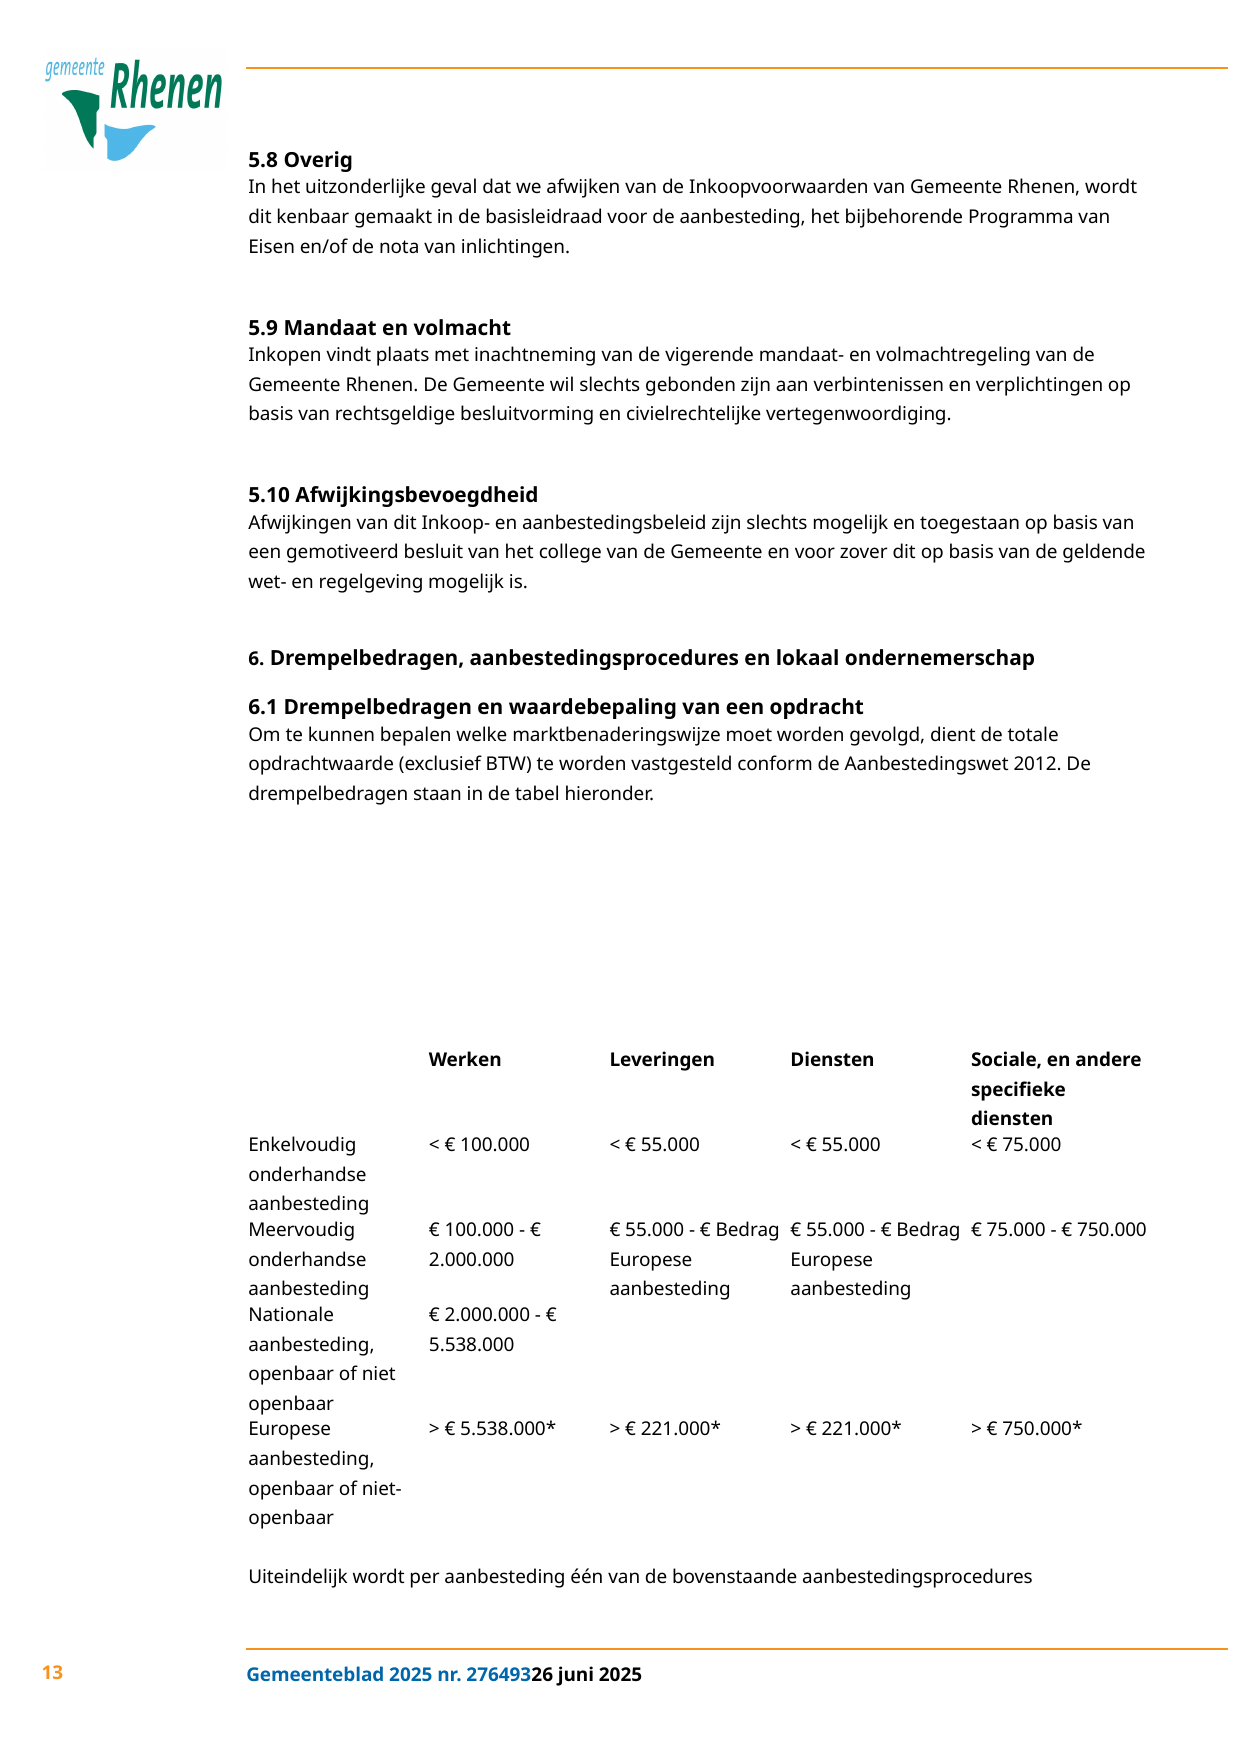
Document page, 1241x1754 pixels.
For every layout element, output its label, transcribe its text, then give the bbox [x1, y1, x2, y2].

table_cell € 55.000 - € Bedrag Europese aanbesteding [790, 1216, 971, 1301]
text Afwijkingen van dit Inkoop- en aanbestedingsbeleid zijn slechts mogelijk en toegestaan op basis van een gemotiveerd besluit van het college van de Gemeente en voor zover dit op basis van de geldende wet- en regelgeving mogelijk is. [248, 509, 1152, 594]
text 5.9 Mandaat en volmacht [248, 313, 1152, 341]
picture [41, 47, 231, 172]
text 6. Drempelbedragen, aanbestedingsprocedures en lokaal ondernemerschap [248, 643, 1152, 672]
table_cell Nationale aanbesteding, openbaar of niet openbaar [248, 1301, 429, 1416]
table_header Werken [429, 1046, 609, 1131]
table_cell € 100.000 - € 2.000.000 [429, 1216, 609, 1301]
table_cell > € 221.000* [790, 1416, 971, 1530]
table_cell < € 100.000 [429, 1131, 609, 1216]
table_cell > € 750.000* [971, 1416, 1152, 1530]
table_cell € 55.000 - € Bedrag Europese aanbesteding [609, 1216, 790, 1301]
table_header Leveringen [609, 1046, 790, 1131]
text Om te kunnen bepalen welke marktbenaderingswijze moet worden gevolgd, dient de totale opdrachtwaarde (exclusief BTW) te worden vastgesteld conform de Aanbestedingswet 2012. De drempelbedragen staan in de tabel hieronder. [248, 721, 1152, 806]
table_cell € 75.000 - € 750.000 [971, 1216, 1152, 1301]
table_cell < € 55.000 [609, 1131, 790, 1216]
table_cell > € 221.000* [609, 1416, 790, 1530]
table_cell Meervoudig onderhandse aanbesteding [248, 1216, 429, 1301]
table_header [248, 1046, 429, 1131]
table_cell Enkelvoudig onderhandse aanbesteding [248, 1131, 429, 1216]
table_cell € 2.000.000 - € 5.538.000 [429, 1301, 609, 1416]
table_cell Europese aanbesteding, openbaar of niet-openbaar [248, 1416, 429, 1530]
table_cell > € 5.538.000* [429, 1416, 609, 1530]
text In het uitzonderlijke geval dat we afwijken van de Inkoopvoorwaarden van Gemeente Rhenen, wordt dit kenbaar gemaakt in de basisleidraad voor de aanbesteding, het bijbehorende Programma van Eisen en/of de nota van inlichtingen. [248, 174, 1152, 258]
text 5.8 Overig [248, 145, 1152, 174]
table_header Diensten [790, 1046, 971, 1131]
table_cell < € 75.000 [971, 1131, 1152, 1216]
table_cell < € 55.000 [790, 1131, 971, 1216]
table_cell [609, 1301, 790, 1416]
text Inkopen vindt plaats met inachtneming van de vigerende mandaat- en volmachtregeling van de Gemeente Rhenen. De Gemeente wil slechts gebonden zijn aan verbintenissen en verplichtingen op basis van rechtsgeldige besluitvorming en civielrechtelijke vertegenwoordiging. [248, 341, 1152, 426]
table_cell [790, 1301, 971, 1416]
table_cell [971, 1301, 1152, 1416]
text 6.1 Drempelbedragen en waardebepaling van een opdracht [248, 692, 1152, 721]
text Uiteindelijk wordt per aanbesteding één van de bovenstaande aanbestedingsprocedures [248, 1563, 1152, 1589]
table_header Sociale, en andere specifieke diensten [971, 1046, 1152, 1131]
text 5.10 Afwijkingsbevoegdheid [248, 480, 1152, 509]
